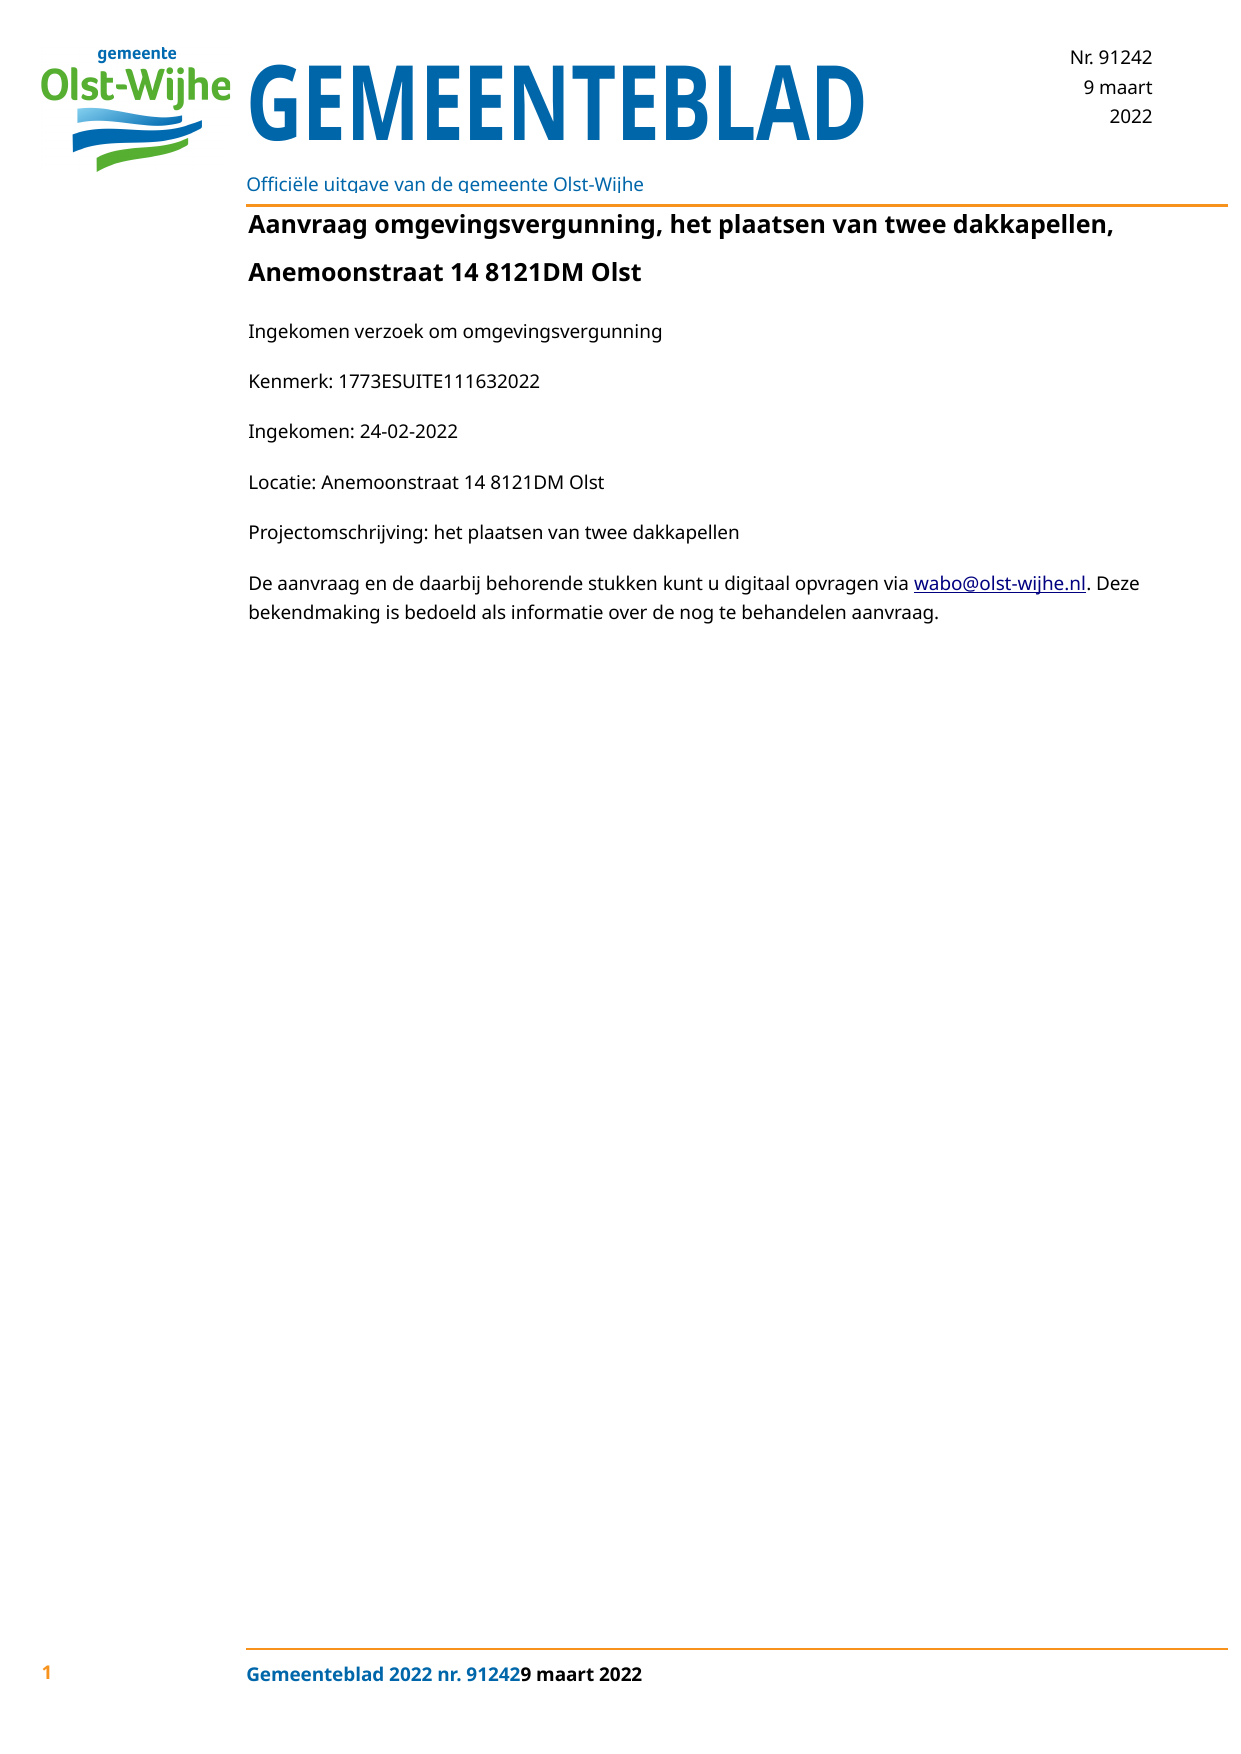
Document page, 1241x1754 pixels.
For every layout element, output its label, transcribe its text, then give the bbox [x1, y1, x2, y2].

text Ingekomen: 24-02-2022 [248, 419, 1152, 444]
text Ingekomen verzoek om omgevingsvergunning [248, 318, 1152, 344]
picture [41, 47, 231, 172]
text Projectomschrijving: het plaatsen van twee dakkapellen [248, 519, 1152, 545]
text Kenmerk: 1773ESUITE111632022 [248, 368, 1152, 394]
text De aanvraag en de daarbij behorende stukken kunt u digitaal opvragen via wabo@olst-wijhe.nl. Deze bekendmaking is bedoeld als informatie over de nog te behandelen aanvraag. [248, 570, 1152, 625]
text Locatie: Anemoonstraat 14 8121DM Olst [248, 469, 1152, 495]
text Aanvraag omgevingsvergunning, het plaatsen van twee dakkapellen, Anemoonstraat 14 8121DM Olst [248, 207, 1152, 288]
